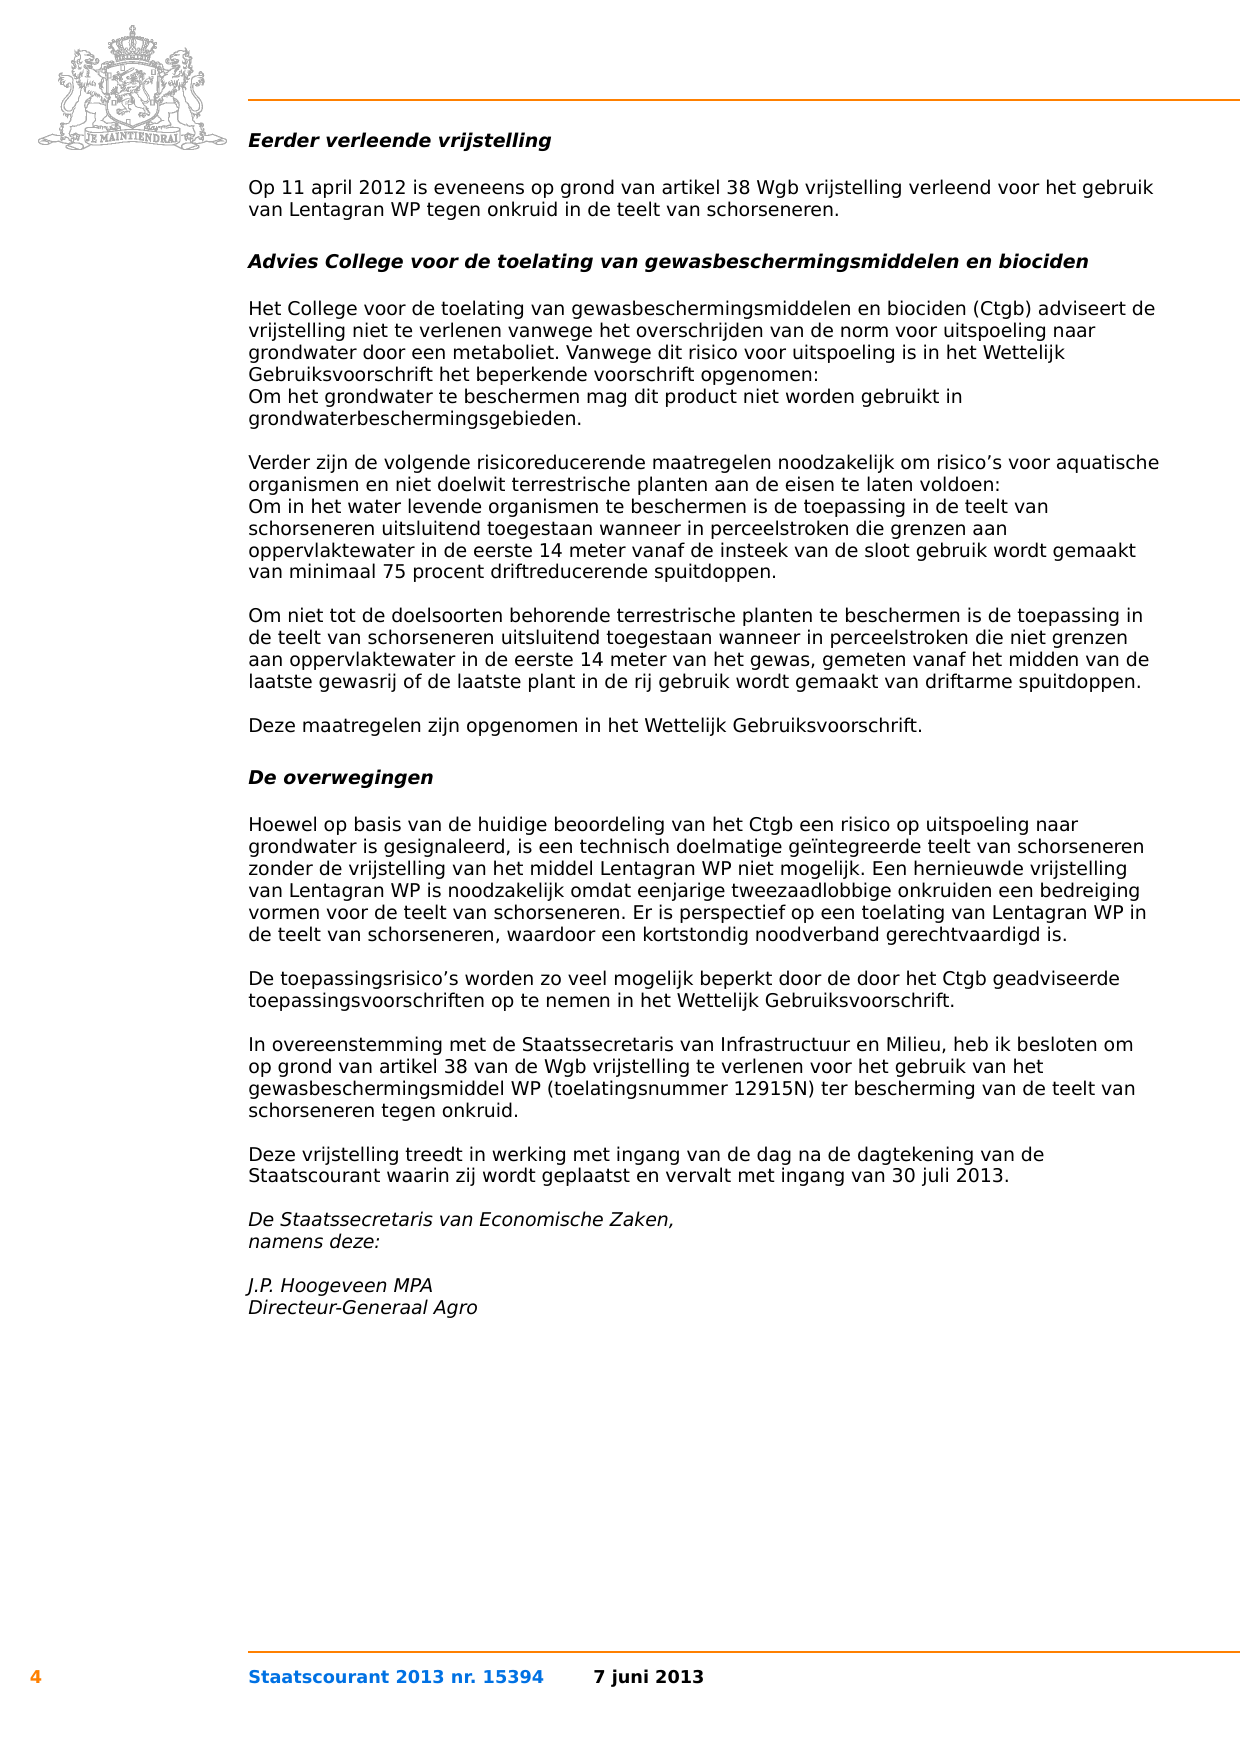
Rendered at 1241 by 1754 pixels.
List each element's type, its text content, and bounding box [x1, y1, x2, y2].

text Verder zijn de volgende risicoreducerende maatregelen noodzakelijk om risico’s voor aquatische organismen en niet doelwit terrestrische planten aan de eisen te laten voldoen: [248, 452, 1163, 496]
text Hoewel op basis van de huidige beoordeling van het Ctgb een risico op uitspoeling naar grondwater is gesignaleerd, is een technisch doelmatige geïntegreerde teelt van schorseneren zonder de vrijstelling van het middel Lentagran WP niet mogelijk. Een hernieuwde vrijstelling van Lentagran WP is noodzakelijk omdat eenjarige tweezaadlobbige onkruiden een bedreiging vormen voor de teelt van schorseneren. Er is perspectief op een toelating van Lentagran WP in de teelt van schorseneren, waardoor een kortstondig noodverband gerechtvaardigd is. [248, 814, 1163, 946]
text De toepassingsrisico’s worden zo veel mogelijk beperkt door de door het Ctgb geadviseerde toepassingsvoorschriften op te nemen in het Wettelijk Gebruiksvoorschrift. [248, 968, 1163, 1012]
text Om in het water levende organismen te beschermen is de toepassing in de teelt van schorseneren uitsluitend toegestaan wanneer in perceelstroken die grenzen aan oppervlaktewater in de eerste 14 meter vanaf de insteek van de sloot gebruik wordt gemaakt van minimaal 75 procent driftreducerende spuitdoppen. [248, 496, 1163, 583]
text De Staatssecretaris van Economische Zaken, namens deze: J.P. Hoogeveen MPA Directeur-Generaal Agro [248, 1209, 1163, 1319]
text Het College voor de toelating van gewasbeschermingsmiddelen en biociden (Ctgb) adviseert de vrijstelling niet te verlenen vanwege het overschrijden van de norm voor uitspoeling naar grondwater door een metaboliet. Vanwege dit risico voor uitspoeling is in het Wettelijk Gebruiksvoorschrift het beperkende voorschrift opgenomen: [248, 298, 1163, 386]
text Deze vrijstelling treedt in werking met ingang van de dag na de dagtekening van de Staatscourant waarin zij wordt geplaatst en vervalt met ingang van 30 juli 2013. [248, 1143, 1163, 1187]
text Op 11 april 2012 is eveneens op grond van artikel 38 Wgb vrijstelling verleend voor het gebruik van Lentagran WP tegen onkruid in de teelt van schorseneren. [248, 177, 1163, 221]
text In overeenstemming met de Staatssecretaris van Infrastructuur en Milieu, heb ik besloten om op grond van artikel 38 van de Wgb vrijstelling te verlenen voor het gebruik van het gewasbeschermingsmiddel WP (toelatingsnummer 12915N) ter bescherming van de teelt van schorseneren tegen onkruid. [248, 1034, 1163, 1122]
text Deze maatregelen zijn opgenomen in het Wettelijk Gebruiksvoorschrift. [248, 715, 1163, 737]
subtitle Advies College voor de toelating van gewasbeschermingsmiddelen en biociden [248, 251, 1163, 273]
subtitle Eerder verleende vrijstelling [248, 130, 1163, 152]
picture [38, 25, 227, 150]
subtitle De overwegingen [248, 767, 1163, 789]
text Om niet tot de doelsoorten behorende terrestrische planten te beschermen is de toepassing in de teelt van schorseneren uitsluitend toegestaan wanneer in perceelstroken die niet grenzen aan oppervlaktewater in de eerste 14 meter van het gewas, gemeten vanaf het midden van de laatste gewasrij of de laatste plant in de rij gebruik wordt gemaakt van driftarme spuitdoppen. [248, 605, 1163, 693]
text Om het grondwater te beschermen mag dit product niet worden gebruikt in grondwaterbeschermingsgebieden. [248, 386, 1163, 430]
